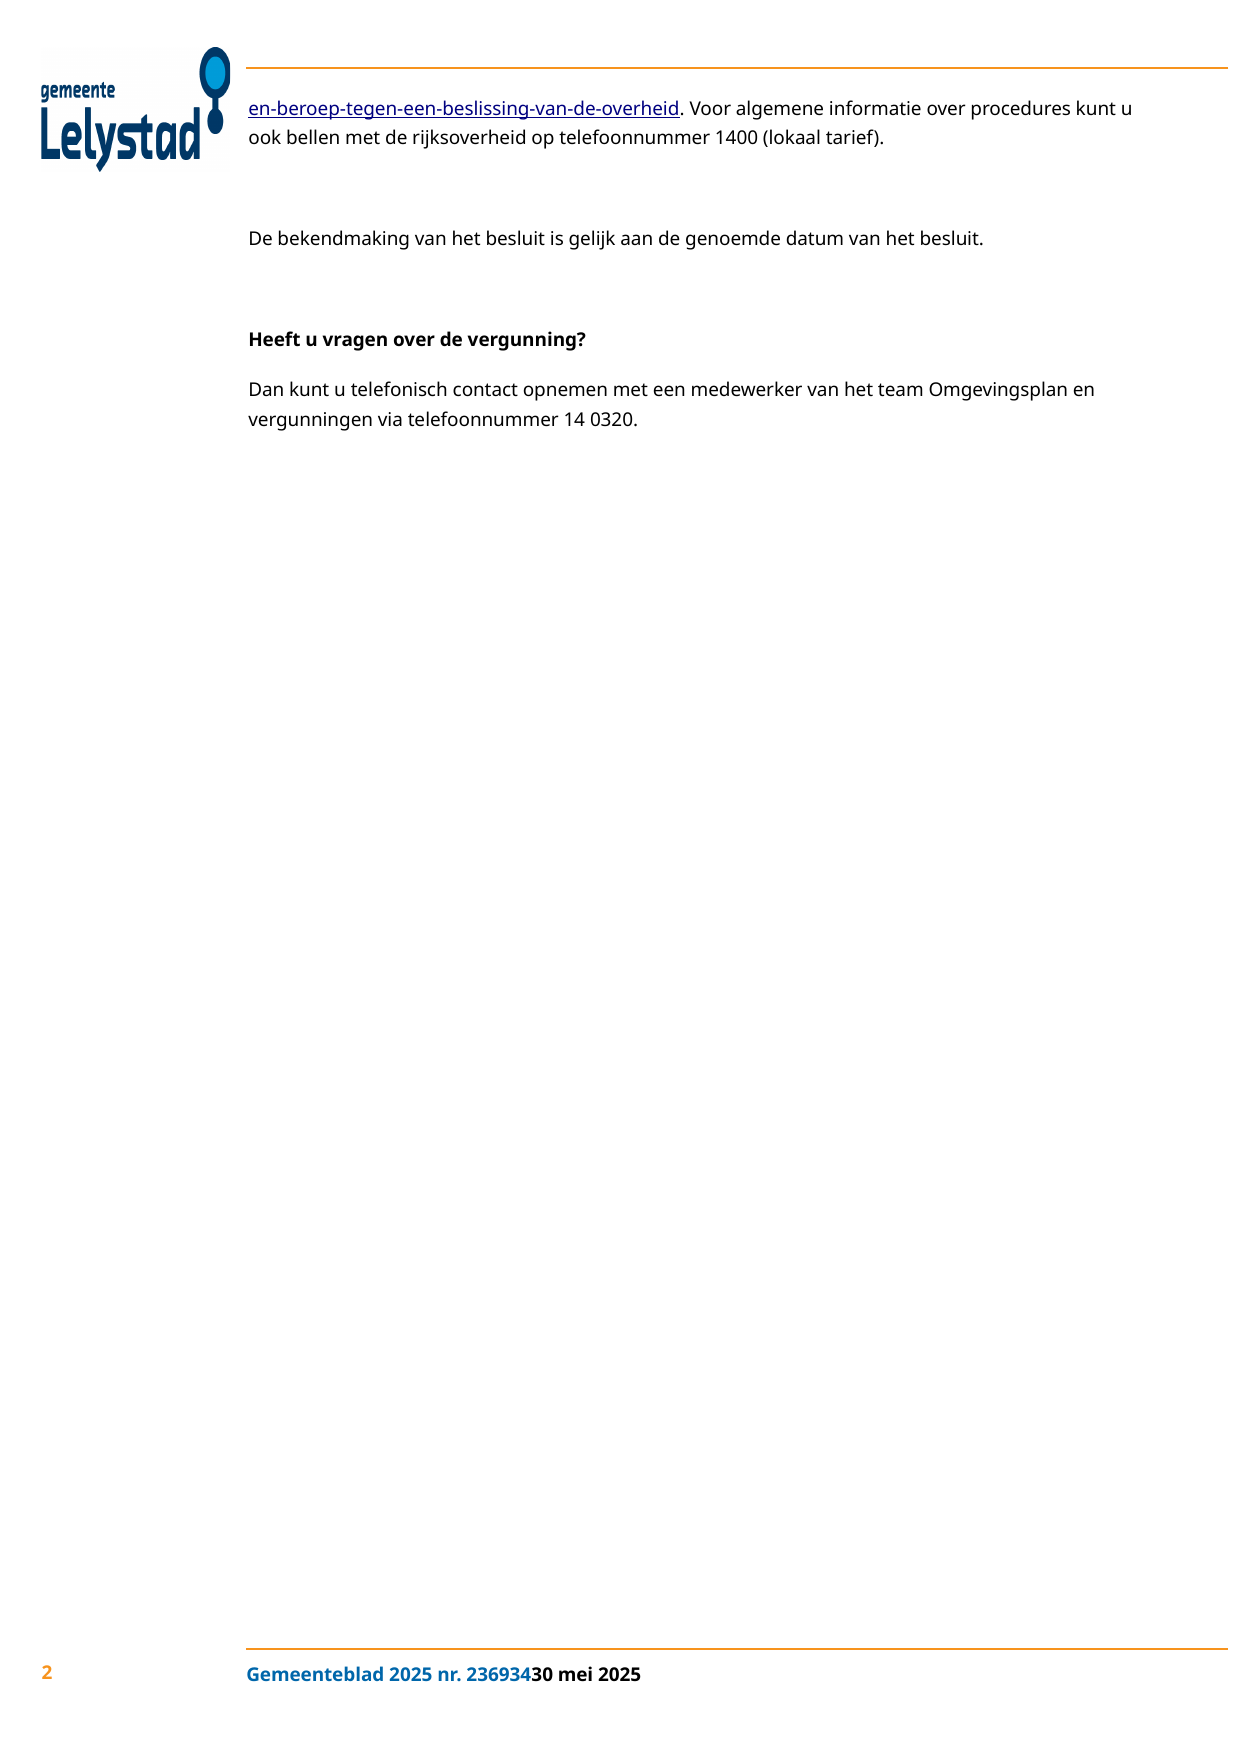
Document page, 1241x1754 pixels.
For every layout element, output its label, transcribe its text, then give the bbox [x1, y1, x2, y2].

text De bekendmaking van het besluit is gelijk aan de genoemde datum van het besluit. [248, 225, 1152, 251]
text en-beroep-tegen-een-beslissing-van-de-overheid. Voor algemene informatie over procedures kunt u ook bellen met de rijksoverheid op telefoonnummer 1400 (lokaal tarief). [248, 95, 1152, 150]
picture [41, 47, 231, 172]
text Dan kunt u telefonisch contact opnemen met een medewerker van het team Omgevingsplan en vergunningen via telefoonnummer 14 0320. [248, 376, 1152, 432]
text Heeft u vragen over de vergunning? [248, 326, 1152, 352]
